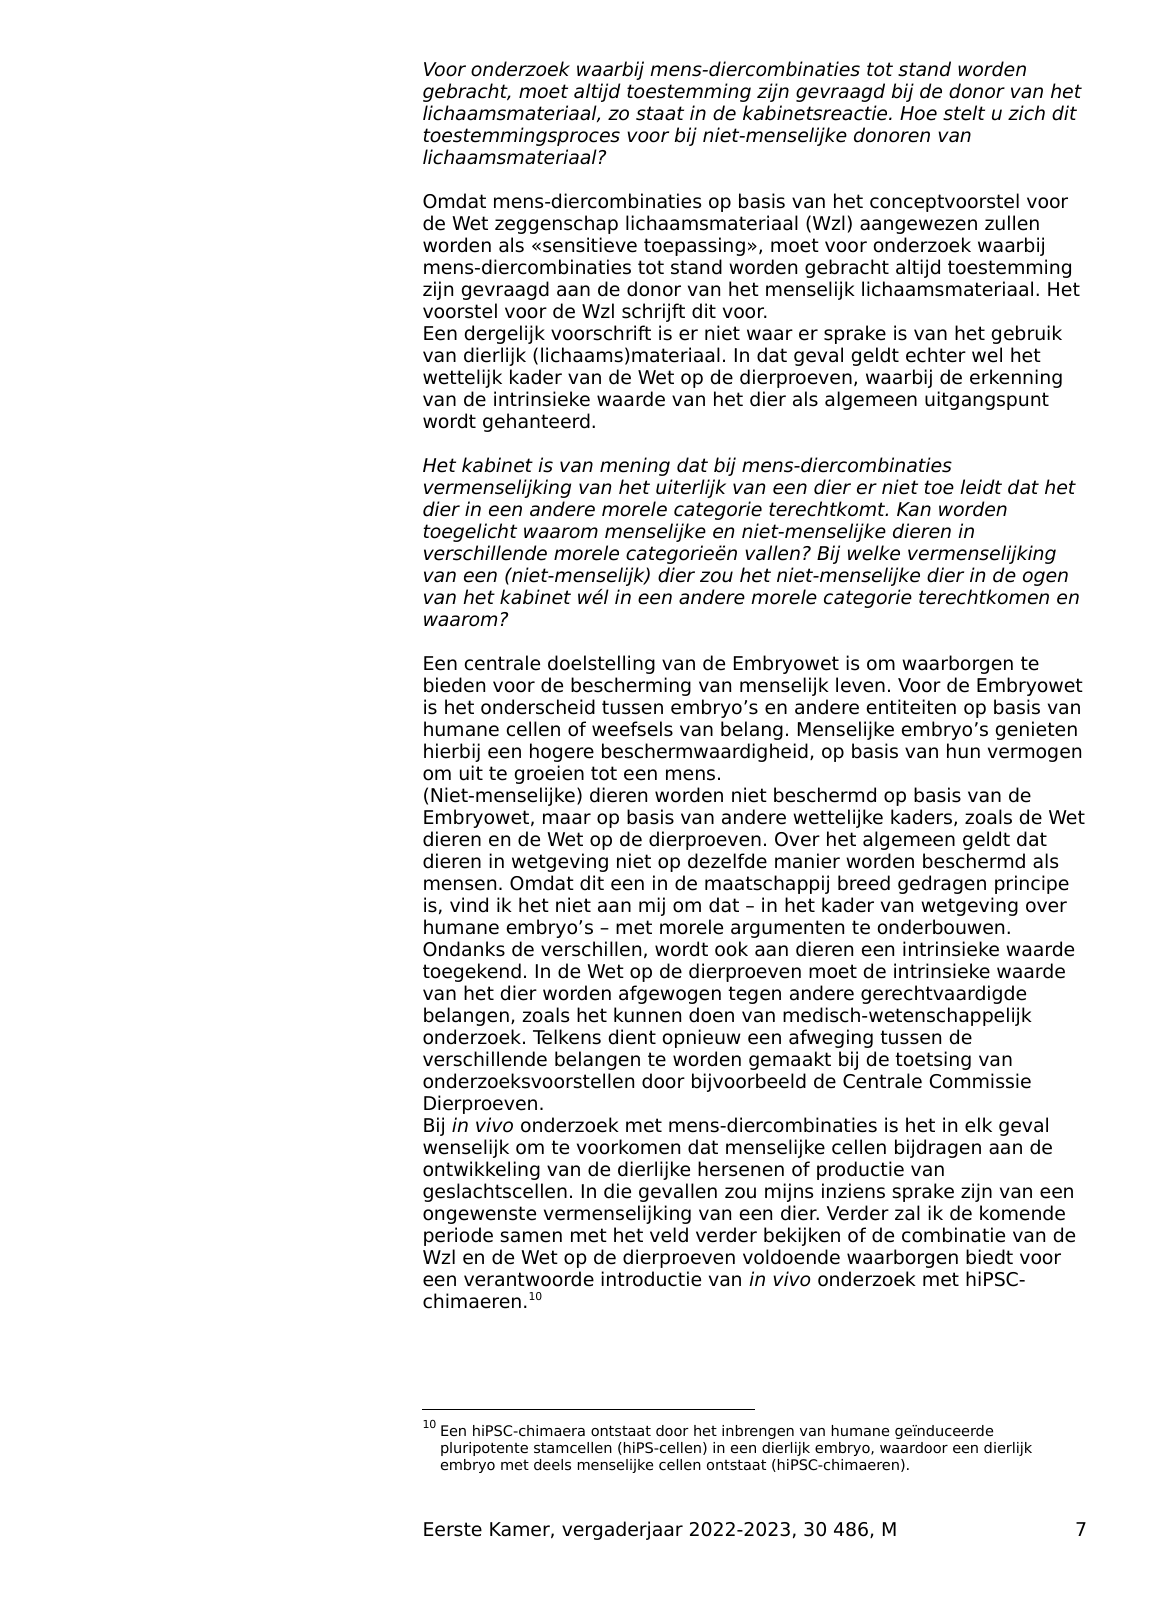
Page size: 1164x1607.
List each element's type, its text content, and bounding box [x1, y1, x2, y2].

text Een centrale doelstelling van de Embryowet is om waarborgen te bieden voor de bescherming van menselijk leven. Voor de Embryowet is het onderscheid tussen embryo’s en andere entiteiten op basis van humane cellen of weefsels van belang. Menselijke embryo’s genieten hierbij een hogere beschermwaardigheid, op basis van hun vermogen om uit te groeien tot een mens. [422, 653, 1087, 785]
text Voor onderzoek waarbij mens-diercombinaties tot stand worden gebracht, moet altijd toestemming zijn gevraagd bij de donor van het lichaamsmateriaal, zo staat in de kabinetsreactie. Hoe stelt u zich dit toestemmingsproces voor bij niet-menselijke donoren van lichaamsmateriaal? [422, 59, 1087, 169]
text Bij in vivo onderzoek met mens-diercombinaties is het in elk geval wenselijk om te voorkomen dat menselijke cellen bijdragen aan de ontwikkeling van de dierlijke hersenen of productie van geslachtscellen. In die gevallen zou mijns inziens sprake zijn van een ongewenste vermenselijking van een dier. Verder zal ik de komende periode samen met het veld verder bekijken of de combinatie van de Wzl en de Wet op de dierproeven voldoende waarborgen biedt voor een verantwoorde introductie van in vivo onderzoek met hiPSC-chimaeren. [422, 1115, 1087, 1312]
text Omdat mens-diercombinaties op basis van het conceptvoorstel voor de Wet zeggenschap lichaamsmateriaal (Wzl) aangewezen zullen worden als «sensitieve toepassing», moet voor onderzoek waarbij mens-diercombinaties tot stand worden gebracht altijd toestemming zijn gevraagd aan de donor van het menselijk lichaamsmateriaal. Het voorstel voor de Wzl schrijft dit voor. [422, 191, 1087, 323]
text Het kabinet is van mening dat bij mens-diercombinaties vermenselijking van het uiterlijk van een dier er niet toe leidt dat het dier in een andere morele categorie terechtkomt. Kan worden toegelicht waarom menselijke en niet-menselijke dieren in verschillende morele categorieën vallen? Bij welke vermenselijking van een (niet-menselijk) dier zou het niet-menselijke dier in de ogen van het kabinet wél in een andere morele categorie terechtkomen en waarom? [422, 455, 1087, 631]
text Een hiPSC-chimaera ontstaat door het inbrengen van humane geïnduceerde pluripotente stamcellen (hiPS-cellen) in een dierlijk embryo, waardoor een dierlijk embryo met deels menselijke cellen ontstaat (hiPSC-chimaeren). [422, 1418, 1087, 1474]
text Een dergelijk voorschrift is er niet waar er sprake is van het gebruik van dierlijk (lichaams)materiaal. In dat geval geldt echter wel het wettelijk kader van de Wet op de dierproeven, waarbij de erkenning van de intrinsieke waarde van het dier als algemeen uitgangspunt wordt gehanteerd. [422, 323, 1087, 433]
text Ondanks de verschillen, wordt ook aan dieren een intrinsieke waarde toegekend. In de Wet op de dierproeven moet de intrinsieke waarde van het dier worden afgewogen tegen andere gerechtvaardigde belangen, zoals het kunnen doen van medisch-wetenschappelijk onderzoek. Telkens dient opnieuw een afweging tussen de verschillende belangen te worden gemaakt bij de toetsing van onderzoeksvoorstellen door bijvoorbeeld de Centrale Commissie Dierproeven. [422, 939, 1087, 1115]
text (Niet-menselijke) dieren worden niet beschermd op basis van de Embryowet, maar op basis van andere wettelijke kaders, zoals de Wet dieren en de Wet op de dierproeven. Over het algemeen geldt dat dieren in wetgeving niet op dezelfde manier worden beschermd als mensen. Omdat dit een in de maatschappij breed gedragen principe is, vind ik het niet aan mij om dat – in het kader van wetgeving over humane embryo’s – met morele argumenten te onderbouwen. [422, 785, 1087, 939]
